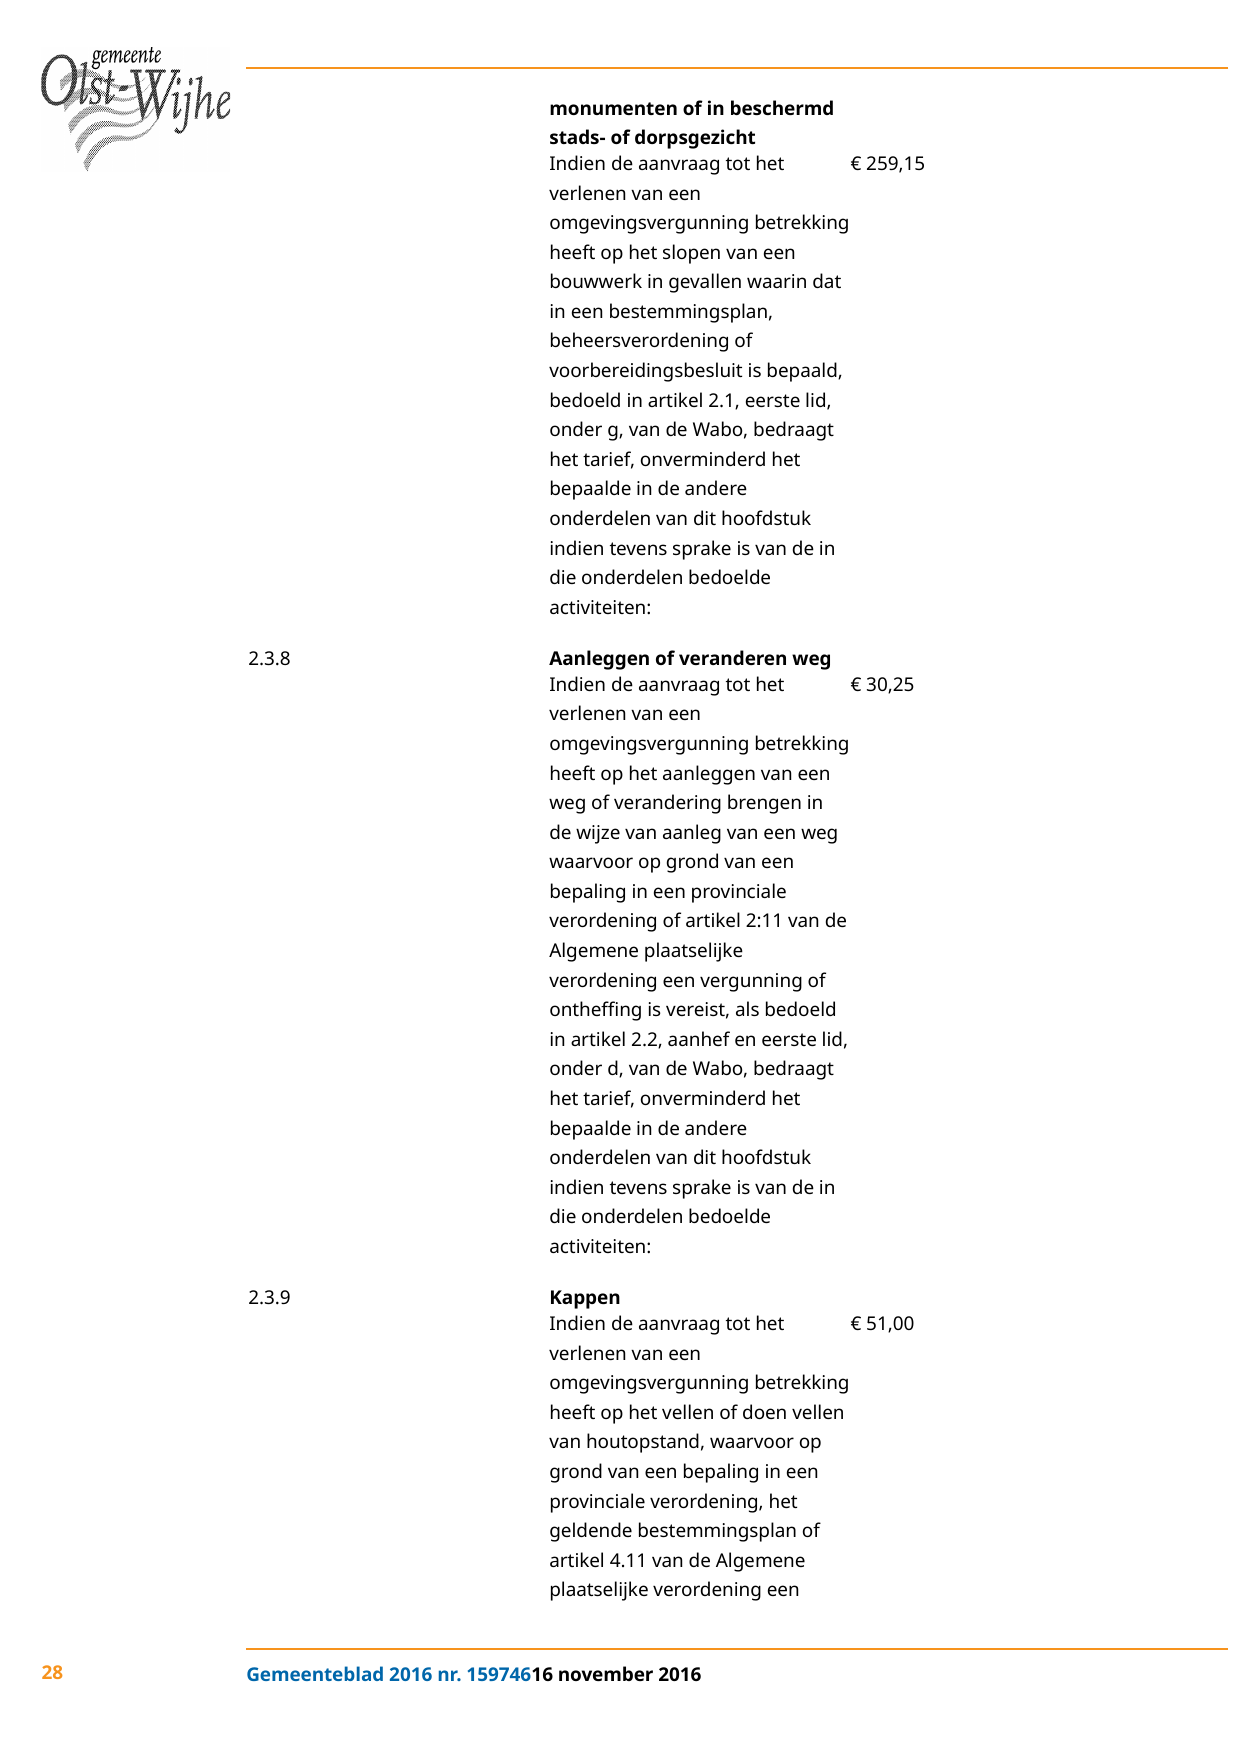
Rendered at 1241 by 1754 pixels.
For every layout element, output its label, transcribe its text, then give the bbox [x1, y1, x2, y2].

table_cell [248, 1310, 549, 1602]
table_cell [850, 1285, 1152, 1310]
table_cell [248, 150, 549, 619]
table_cell monumenten of in beschermd stads- of dorpsgezicht [549, 95, 850, 150]
table_cell Aanleggen of veranderen weg [549, 645, 850, 671]
table_cell [850, 620, 1152, 645]
table_cell Kappen [549, 1285, 850, 1310]
table_cell Indien de aanvraag tot het verlenen van een omgevingsvergunning betrekking heeft op het slopen van een bouwwerk in gevallen waarin dat in een bestemmingsplan, beheersverordening of voorbereidingsbesluit is bepaald, bedoeld in artikel 2.1, eerste lid, onder g, van de Wabo, bedraagt het tarief, onverminderd het bepaalde in de andere onderdelen van dit hoofdstuk indien tevens sprake is van de in die onderdelen bedoelde activiteiten: [549, 150, 850, 619]
table_cell [248, 95, 549, 150]
table_cell [850, 645, 1152, 671]
table_cell [248, 620, 549, 645]
table_cell 2.3.9 [248, 1285, 549, 1310]
table_cell [850, 1259, 1152, 1284]
table_cell [549, 620, 850, 645]
table_cell [248, 1259, 549, 1284]
picture [41, 47, 231, 172]
table_cell Indien de aanvraag tot het verlenen van een omgevingsvergunning betrekking heeft op het aanleggen van een weg of verandering brengen in de wijze van aanleg van een weg waarvoor op grond van een bepaling in een provinciale verordening of artikel 2:11 van de Algemene plaatselijke verordening een vergunning of ontheffing is vereist, als bedoeld in artikel 2.2, aanhef en eerste lid, onder d, van de Wabo, bedraagt het tarief, onverminderd het bepaalde in de andere onderdelen van dit hoofdstuk indien tevens sprake is van de in die onderdelen bedoelde activiteiten: [549, 671, 850, 1259]
table_cell 2.3.8 [248, 645, 549, 671]
table_cell [549, 1259, 850, 1284]
table_cell [850, 95, 1152, 150]
table_cell [248, 671, 549, 1259]
table_cell Indien de aanvraag tot het verlenen van een omgevingsvergunning betrekking heeft op het vellen of doen vellen van houtopstand, waarvoor op grond van een bepaling in een provinciale verordening, het geldende bestemmingsplan of artikel 4.11 van de Algemene plaatselijke verordening een [549, 1310, 850, 1602]
table_cell € 30,25 [850, 671, 1152, 1259]
table_cell € 259,15 [850, 150, 1152, 619]
table_cell € 51,00 [850, 1310, 1152, 1602]
